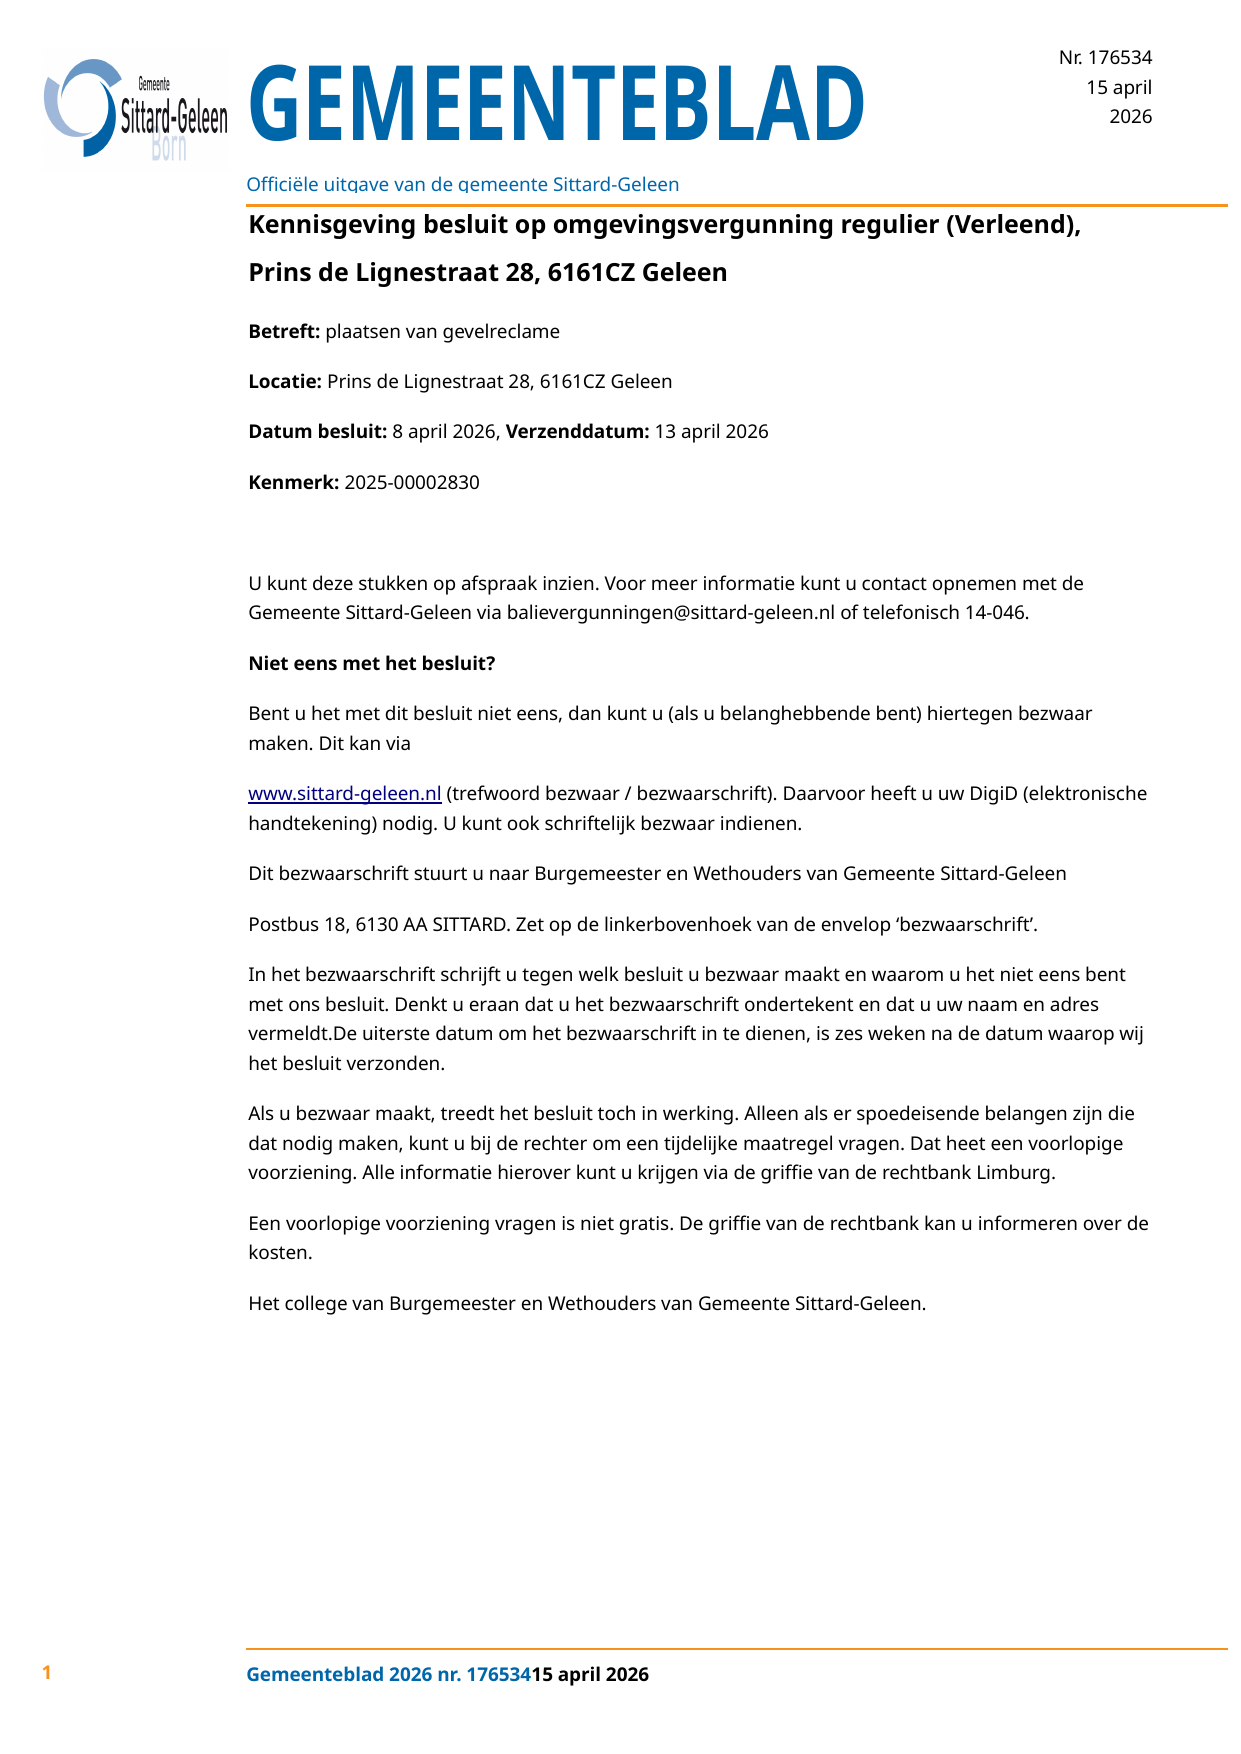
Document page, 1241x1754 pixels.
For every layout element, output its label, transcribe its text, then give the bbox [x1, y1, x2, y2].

text www.sittard-geleen.nl (trefwoord bezwaar / bezwaarschrift). Daarvoor heeft u uw DigiD (elektronische handtekening) nodig. U kunt ook schriftelijk bezwaar indienen. [248, 780, 1152, 836]
text Locatie: Prins de Lignestraat 28, 6161CZ Geleen [248, 368, 1152, 394]
text Kenmerk: 2025-00002830 [248, 469, 1152, 495]
text Niet eens met het besluit? [248, 650, 1152, 676]
text Betreft: plaatsen van gevelreclame [248, 318, 1152, 344]
text Bent u het met dit besluit niet eens, dan kunt u (als u belanghebbende bent) hiertegen bezwaar maken. Dit kan via [248, 700, 1152, 756]
text In het bezwaarschrift schrijft u tegen welk besluit u bezwaar maakt en waarom u het niet eens bent met ons besluit. Denkt u eraan dat u het bezwaarschrift ondertekent en dat u uw naam en adres vermeldt.De uiterste datum om het bezwaarschrift in te dienen, is zes weken na de datum waarop wij het besluit verzonden. [248, 961, 1152, 1076]
text Als u bezwaar maakt, treedt het besluit toch in werking. Alleen als er spoedeisende belangen zijn die dat nodig maken, kunt u bij de rechter om een tijdelijke maatregel vragen. Dat heet een voorlopige voorziening. Alle informatie hierover kunt u krijgen via de griffie van de rechtbank Limburg. [248, 1100, 1152, 1185]
text Kennisgeving besluit op omgevingsvergunning regulier (Verleend), Prins de Lignestraat 28, 6161CZ Geleen [248, 207, 1152, 288]
text Dit bezwaarschrift stuurt u naar Burgemeester en Wethouders van Gemeente Sittard-Geleen [248, 860, 1152, 886]
text Het college van Burgemeester en Wethouders van Gemeente Sittard-Geleen. [248, 1290, 1152, 1316]
text Postbus 18, 6130 AA SITTARD. Zet op de linkerbovenhoek van de envelop ‘bezwaarschrift’. [248, 911, 1152, 937]
text Datum besluit: 8 april 2026, Verzenddatum: 13 april 2026 [248, 419, 1152, 444]
picture [41, 47, 231, 172]
text Een voorlopige voorziening vragen is niet gratis. De griffie van de rechtbank kan u informeren over de kosten. [248, 1210, 1152, 1265]
text U kunt deze stukken op afspraak inzien. Voor meer informatie kunt u contact opnemen met de Gemeente Sittard-Geleen via balievergunningen@sittard-geleen.nl of telefonisch 14-046. [248, 570, 1152, 625]
